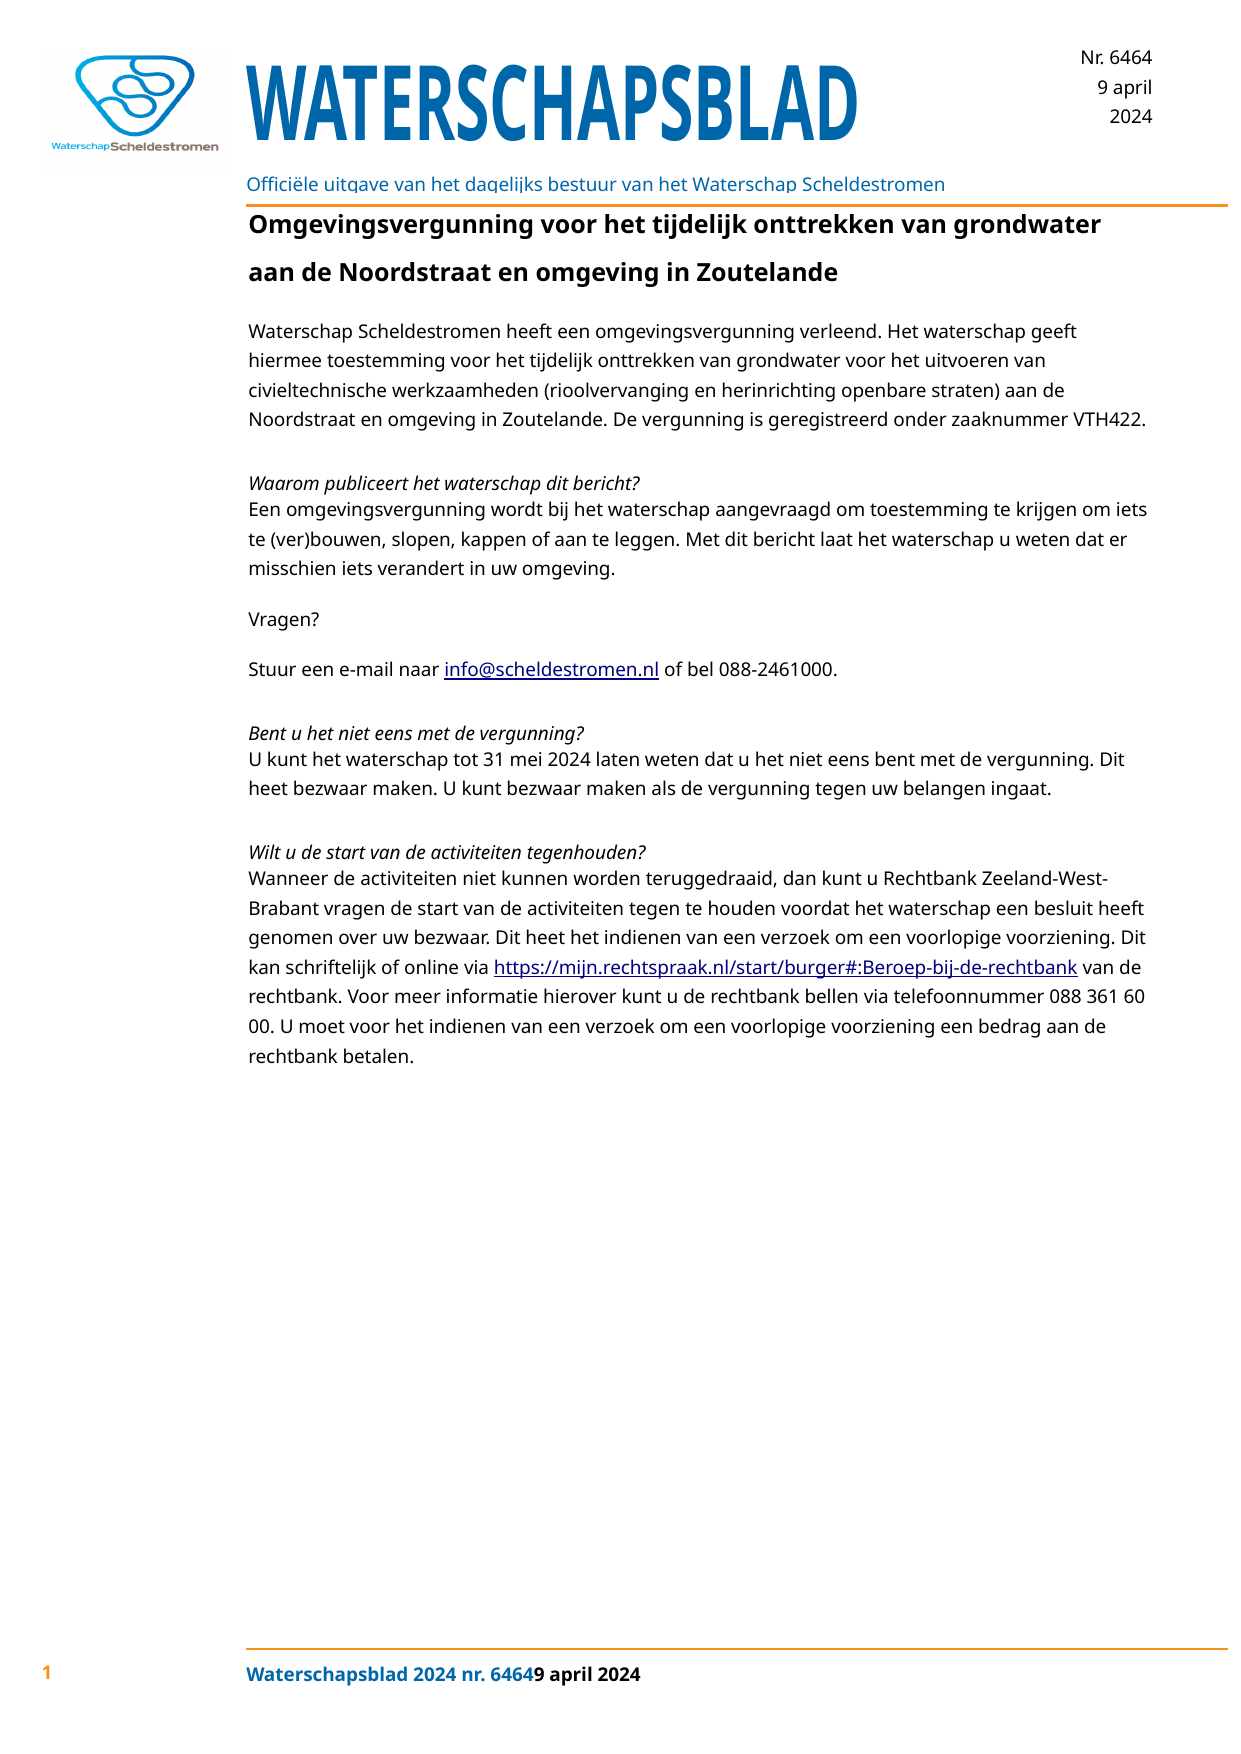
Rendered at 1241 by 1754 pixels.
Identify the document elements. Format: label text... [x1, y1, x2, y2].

text Bent u het niet eens met de vergunning? [248, 720, 1152, 746]
text Waterschap Scheldestromen heeft een omgevingsvergunning verleend. Het waterschap geeft hiermee toestemming voor het tijdelijk onttrekken van grondwater voor het uitvoeren van civieltechnische werkzaamheden (rioolvervanging en herinrichting openbare straten) aan de Noordstraat en omgeving in Zoutelande. De vergunning is geregistreerd onder zaaknummer VTH422. [248, 318, 1152, 432]
picture [41, 47, 231, 172]
text Wanneer de activiteiten niet kunnen worden teruggedraaid, dan kunt u Rechtbank Zeeland-West-Brabant vragen de start van de activiteiten tegen te houden voordat het waterschap een besluit heeft genomen over uw bezwaar. Dit heet het indienen van een verzoek om een voorlopige voorziening. Dit kan schriftelijk of online via https://mijn.rechtspraak.nl/start/burger#:Beroep-bij-de-rechtbank van de rechtbank. Voor meer informatie hierover kunt u de rechtbank bellen via telefoonnummer 088 361 60 00. U moet voor het indienen van een verzoek om een voorlopige voorziening een bedrag aan de rechtbank betalen. [248, 865, 1152, 1068]
text Vragen? [248, 606, 1152, 632]
text Wilt u de start van de activiteiten tegenhouden? [248, 839, 1152, 865]
text U kunt het waterschap tot 31 mei 2024 laten weten dat u het niet eens bent met de vergunning. Dit heet bezwaar maken. U kunt bezwaar maken als de vergunning tegen uw belangen ingaat. [248, 746, 1152, 801]
text Een omgevingsvergunning wordt bij het waterschap aangevraagd om toestemming te krijgen om iets te (ver)bouwen, slopen, kappen of aan te leggen. Met dit bericht laat het waterschap u weten dat er misschien iets verandert in uw omgeving. [248, 496, 1152, 581]
text Stuur een e-mail naar info@scheldestromen.nl of bel 088-2461000. [248, 656, 1152, 682]
text Waarom publiceert het waterschap dit bericht? [248, 471, 1152, 496]
text Omgevingsvergunning voor het tijdelijk onttrekken van grondwater aan de Noordstraat en omgeving in Zoutelande [248, 207, 1152, 288]
